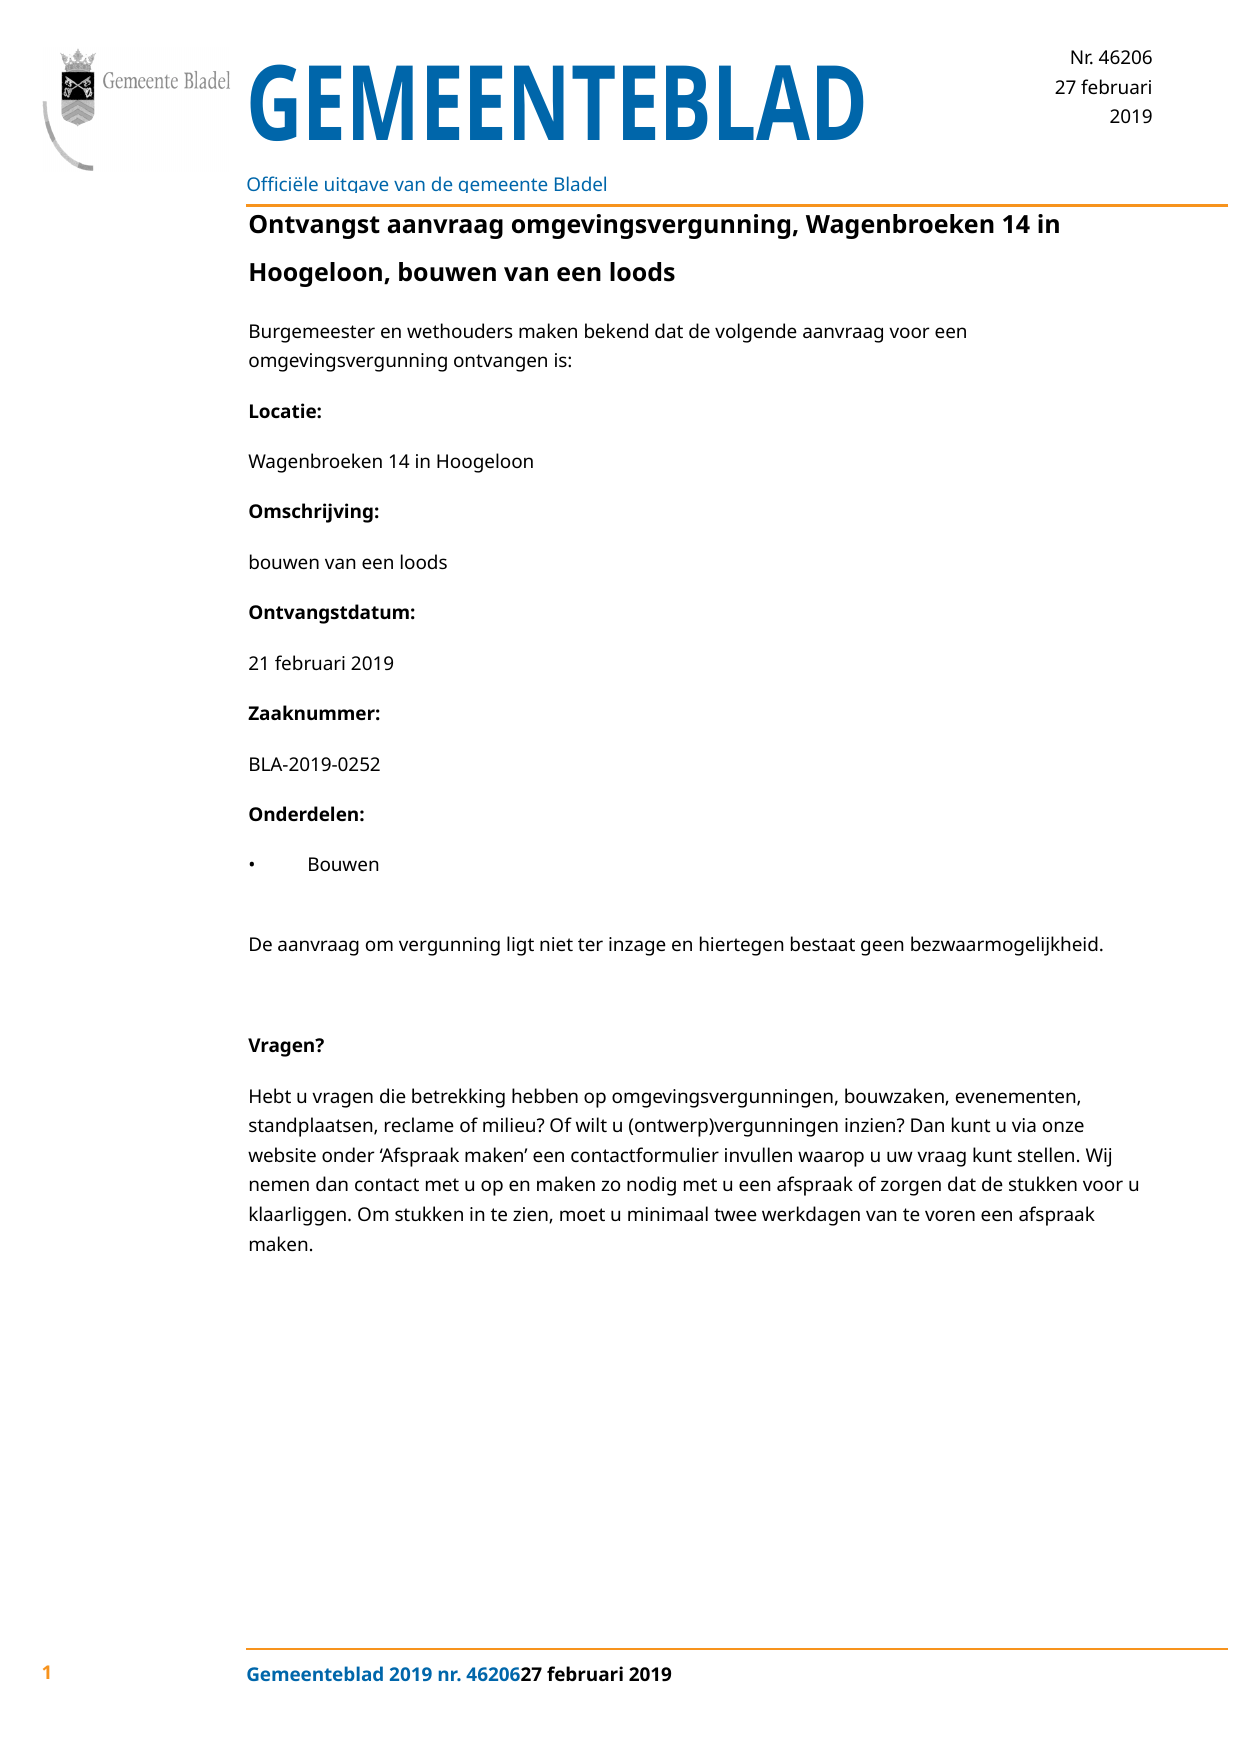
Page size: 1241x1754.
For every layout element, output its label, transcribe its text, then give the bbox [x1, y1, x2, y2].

text De aanvraag om vergunning ligt niet ter inzage en hiertegen bestaat geen bezwaarmogelijkheid. [248, 932, 1152, 957]
text BLA-2019-0252 [248, 751, 1152, 777]
text Vragen? [248, 1032, 1152, 1058]
text bouwen van een loods [248, 549, 1152, 575]
text Omschrijving: [248, 499, 1152, 524]
text Hebt u vragen die betrekking hebben op omgevingsvergunningen, bouwzaken, evenementen, standplaatsen, reclame of milieu? Of wilt u (ontwerp)vergunningen inzien? Dan kunt u via onze website onder ‘Afspraak maken’ een contactformulier invullen waarop u uw vraag kunt stellen. Wij nemen dan contact met u op en maken zo nodig met u een afspraak of zorgen dat de stukken voor u klaarliggen. Om stukken in te zien, moet u minimaal twee werkdagen van te voren een afspraak maken. [248, 1083, 1152, 1257]
picture [41, 47, 231, 172]
text Burgemeester en wethouders maken bekend dat de volgende aanvraag voor een omgevingsvergunning ontvangen is: [248, 318, 1152, 373]
text Zaaknummer: [248, 700, 1152, 726]
text Wagenbroeken 14 in Hoogeloon [248, 448, 1152, 474]
list Bouwen [248, 852, 1152, 877]
text Ontvangst aanvraag omgevingsvergunning, Wagenbroeken 14 in Hoogeloon, bouwen van een loods [248, 207, 1152, 288]
text Onderdelen: [248, 801, 1152, 827]
text Ontvangstdatum: [248, 599, 1152, 625]
text Locatie: [248, 398, 1152, 424]
text 21 februari 2019 [248, 650, 1152, 676]
